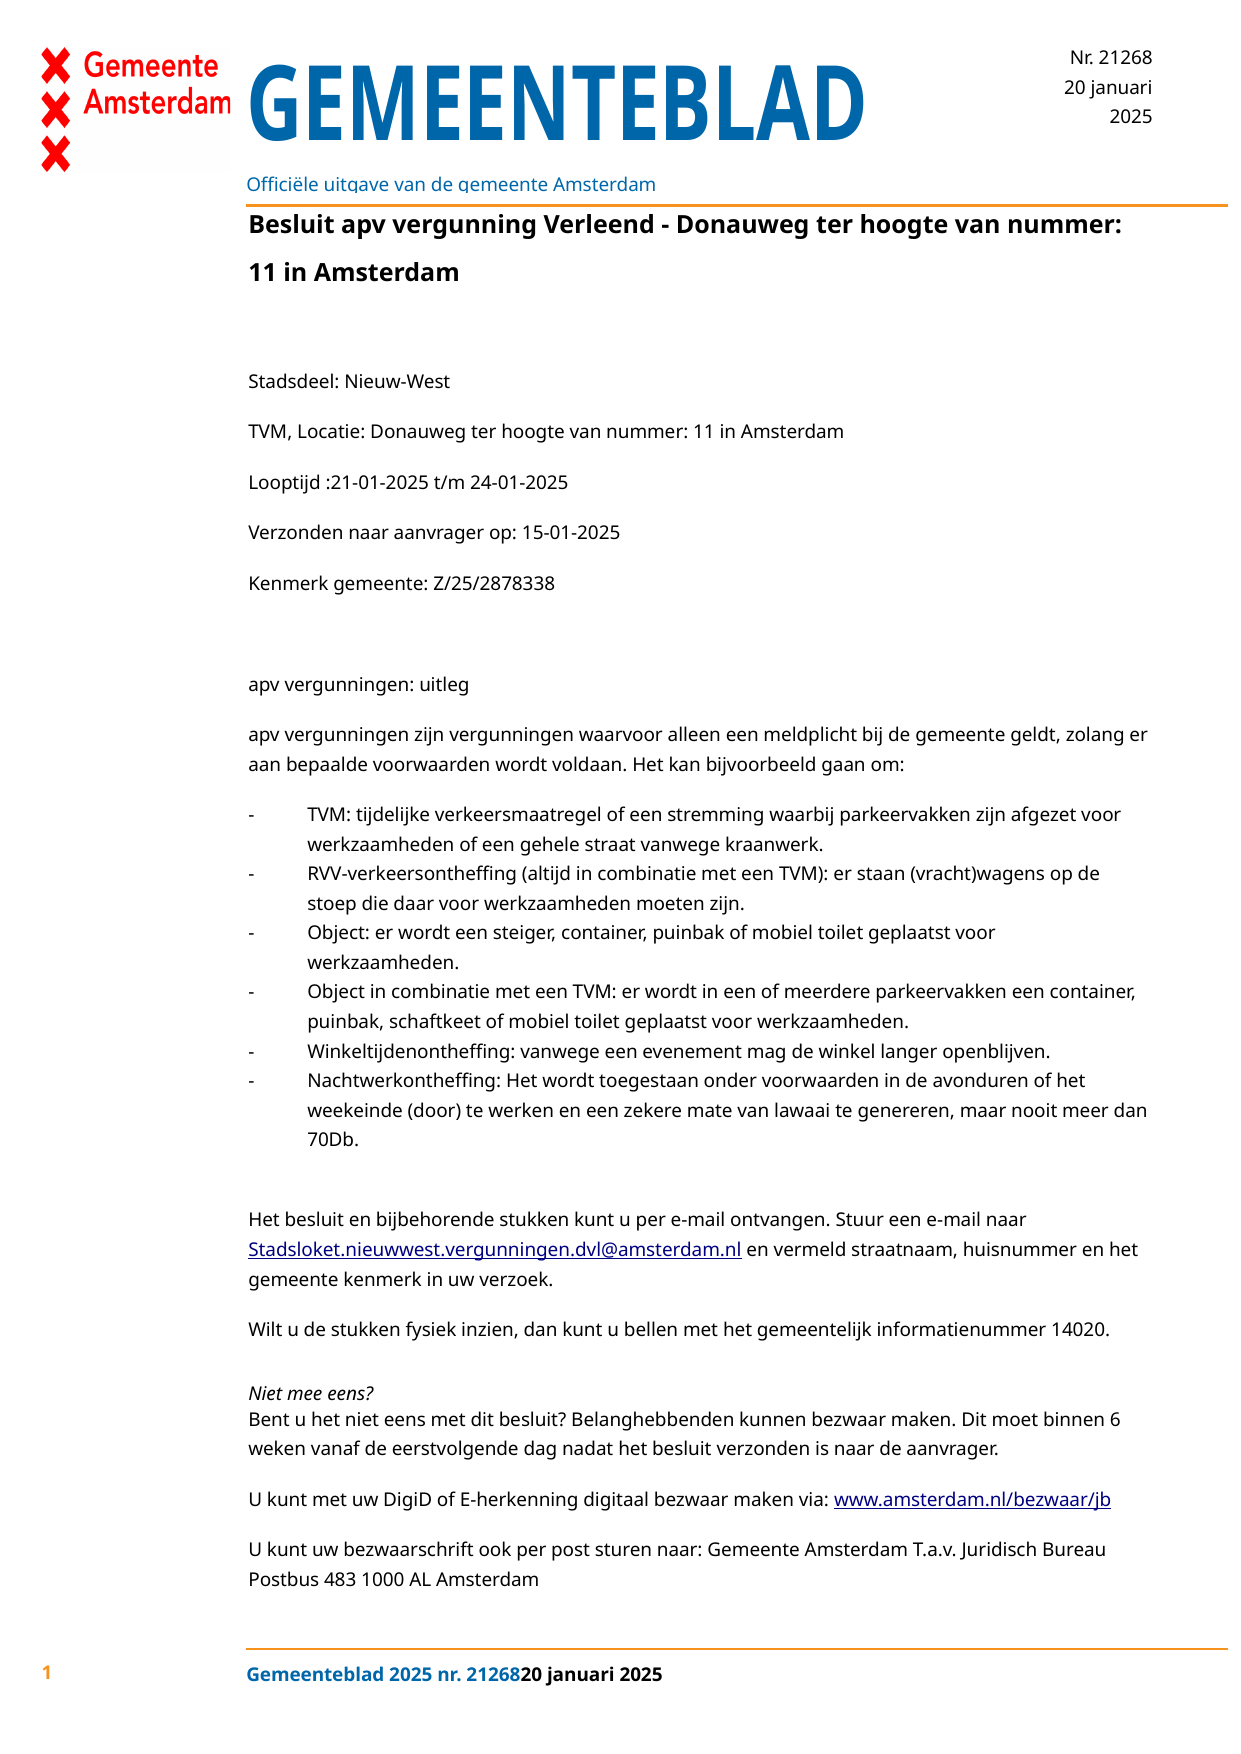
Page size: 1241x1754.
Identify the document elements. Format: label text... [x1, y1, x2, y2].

text Stadsdeel: Nieuw-West [248, 368, 1152, 394]
text Bent u het niet eens met dit besluit? Belanghebbenden kunnen bezwaar maken. Dit moet binnen 6 weken vanaf de eerstvolgende dag nadat het besluit verzonden is naar de aanvrager. [248, 1406, 1152, 1461]
list Object: er wordt een steiger, container, puinbak of mobiel toilet geplaatst voor werkzaamheden. [248, 919, 1152, 975]
text U kunt uw bezwaarschrift ook per post sturen naar: Gemeente Amsterdam T.a.v. Juridisch Bureau Postbus 483 1000 AL Amsterdam [248, 1536, 1152, 1592]
text Kenmerk gemeente: Z/25/2878338 [248, 570, 1152, 596]
text Niet mee eens? [248, 1380, 1152, 1406]
text Looptijd :21-01-2025 t/m 24-01-2025 [248, 469, 1152, 495]
text apv vergunningen zijn vergunningen waarvoor alleen een meldplicht bij de gemeente geldt, zolang er aan bepaalde voorwaarden wordt voldaan. Het kan bijvoorbeeld gaan om: [248, 721, 1152, 777]
text Besluit apv vergunning Verleend - Donauweg ter hoogte van nummer: 11 in Amsterdam [248, 207, 1152, 288]
list RVV-verkeersontheffing (altijd in combinatie met een TVM): er staan (vracht)wagens op de stoep die daar voor werkzaamheden moeten zijn. [248, 860, 1152, 916]
text TVM, Locatie: Donauweg ter hoogte van nummer: 11 in Amsterdam [248, 419, 1152, 444]
list Nachtwerkontheffing: Het wordt toegestaan onder voorwaarden in de avonduren of het weekeinde (door) te werken en een zekere mate van lawaai te genereren, maar nooit meer dan 70Db. [248, 1067, 1152, 1152]
list TVM: tijdelijke verkeersmaatregel of een stremming waarbij parkeervakken zijn afgezet voor werkzaamheden of een gehele straat vanwege kraanwerk. [248, 801, 1152, 857]
text apv vergunningen: uitleg [248, 671, 1152, 697]
text Het besluit en bijbehorende stukken kunt u per e-mail ontvangen. Stuur een e-mail naar Stadsloket.nieuwwest.vergunningen.dvl@amsterdam.nl en vermeld straatnaam, huisnummer en het gemeente kenmerk in uw verzoek. [248, 1207, 1152, 1292]
text Verzonden naar aanvrager op: 15-01-2025 [248, 519, 1152, 545]
list Object in combinatie met een TVM: er wordt in een of meerdere parkeervakken een container, puinbak, schaftkeet of mobiel toilet geplaatst voor werkzaamheden. [248, 979, 1152, 1034]
picture [41, 47, 231, 172]
list Winkeltijdenontheffing: vanwege een evenement mag de winkel langer openblijven. [248, 1038, 1152, 1064]
text U kunt met uw DigiD of E-herkenning digitaal bezwaar maken via: www.amsterdam.nl/bezwaar/jb [248, 1486, 1152, 1512]
text Wilt u de stukken fysiek inzien, dan kunt u bellen met het gemeentelijk informatienummer 14020. [248, 1316, 1152, 1342]
